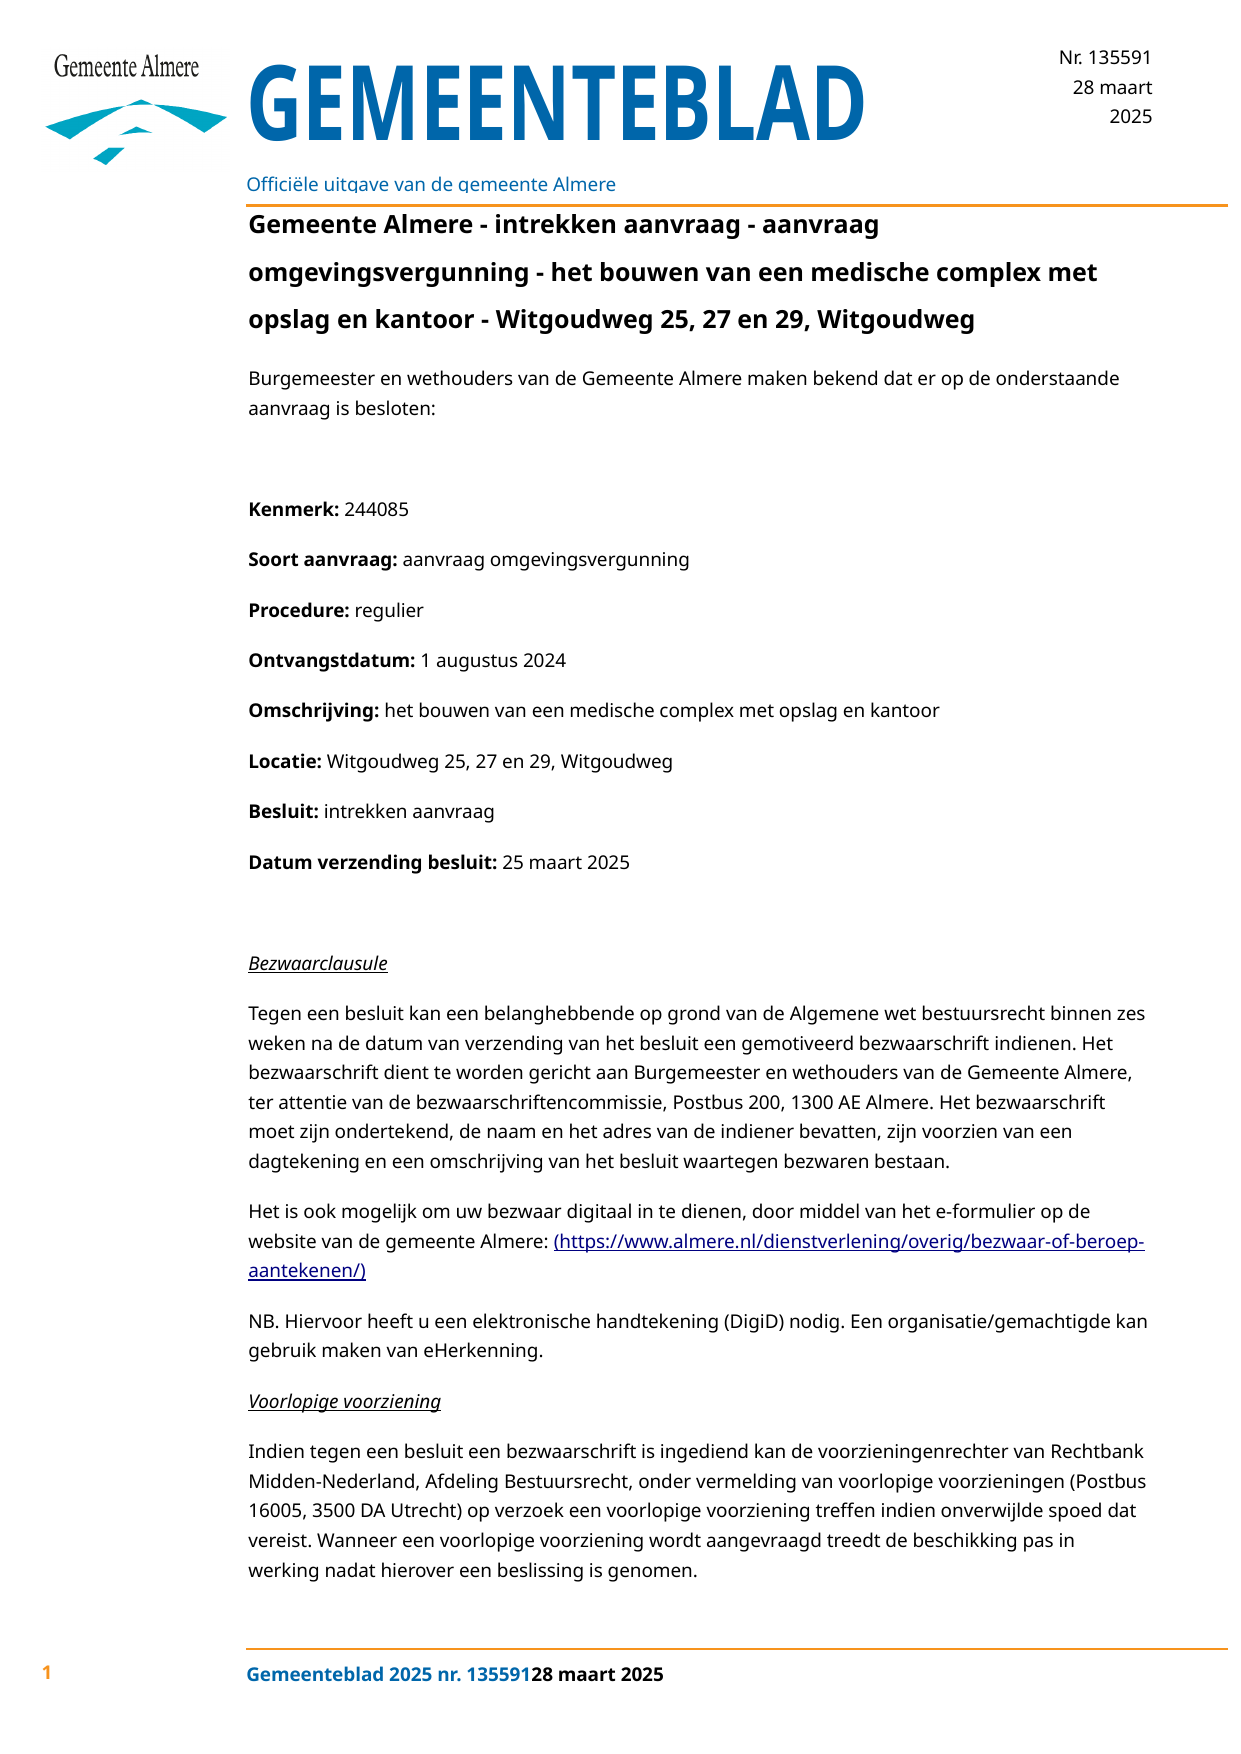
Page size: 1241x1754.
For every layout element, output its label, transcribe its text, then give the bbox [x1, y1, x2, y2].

text Datum verzending besluit: 25 maart 2025 [248, 849, 1152, 874]
text Soort aanvraag: aanvraag omgevingsvergunning [248, 546, 1152, 572]
text Besluit: intrekken aanvraag [248, 798, 1152, 824]
text Het is ook mogelijk om uw bezwaar digitaal in te dienen, door middel van het e-formulier op de website van de gemeente Almere: (https://www.almere.nl/dienstverlening/overig/bezwaar-of-beroep-aantekenen/) [248, 1198, 1152, 1283]
text Locatie: Witgoudweg 25, 27 en 29, Witgoudweg [248, 748, 1152, 774]
text Ontvangstdatum: 1 augustus 2024 [248, 647, 1152, 673]
text Omschrijving: het bouwen van een medische complex met opslag en kantoor [248, 698, 1152, 723]
text Indien tegen een besluit een bezwaarschrift is ingediend kan de voorzieningenrechter van Rechtbank Midden-Nederland, Afdeling Bestuursrecht, onder vermelding van voorlopige voorzieningen (Postbus 16005, 3500 DA Utrecht) op verzoek een voorlopige voorziening treffen indien onverwijlde spoed dat vereist. Wanneer een voorlopige voorziening wordt aangevraagd treedt de beschikking pas in werking nadat hierover een beslissing is genomen. [248, 1438, 1152, 1582]
text Bezwaarclausule [248, 950, 1152, 975]
text Gemeente Almere - intrekken aanvraag - aanvraag omgevingsvergunning - het bouwen van een medische complex met opslag en kantoor - Witgoudweg 25, 27 en 29, Witgoudweg [248, 207, 1152, 336]
text Burgemeester en wethouders van de Gemeente Almere maken bekend dat er op de onderstaande aanvraag is besloten: [248, 366, 1152, 421]
text Tegen een besluit kan een belanghebbende op grond van de Algemene wet bestuursrecht binnen zes weken na de datum van verzending van het besluit een gemotiveerd bezwaarschrift indienen. Het bezwaarschrift dient te worden gericht aan Burgemeester en wethouders van de Gemeente Almere, ter attentie van de bezwaarschriftencommissie, Postbus 200, 1300 AE Almere. Het bezwaarschrift moet zijn ondertekend, de naam en het adres van de indiener bevatten, zijn voorzien van een dagtekening en een omschrijving van het besluit waartegen bezwaren bestaan. [248, 1000, 1152, 1174]
text Procedure: regulier [248, 597, 1152, 622]
picture [41, 47, 231, 172]
text NB. Hiervoor heeft u een elektronische handtekening (DigiD) nodig. Een organisatie/gemachtigde kan gebruik maken van eHerkenning. [248, 1308, 1152, 1363]
text Kenmerk: 244085 [248, 496, 1152, 522]
text Voorlopige voorziening [248, 1388, 1152, 1414]
